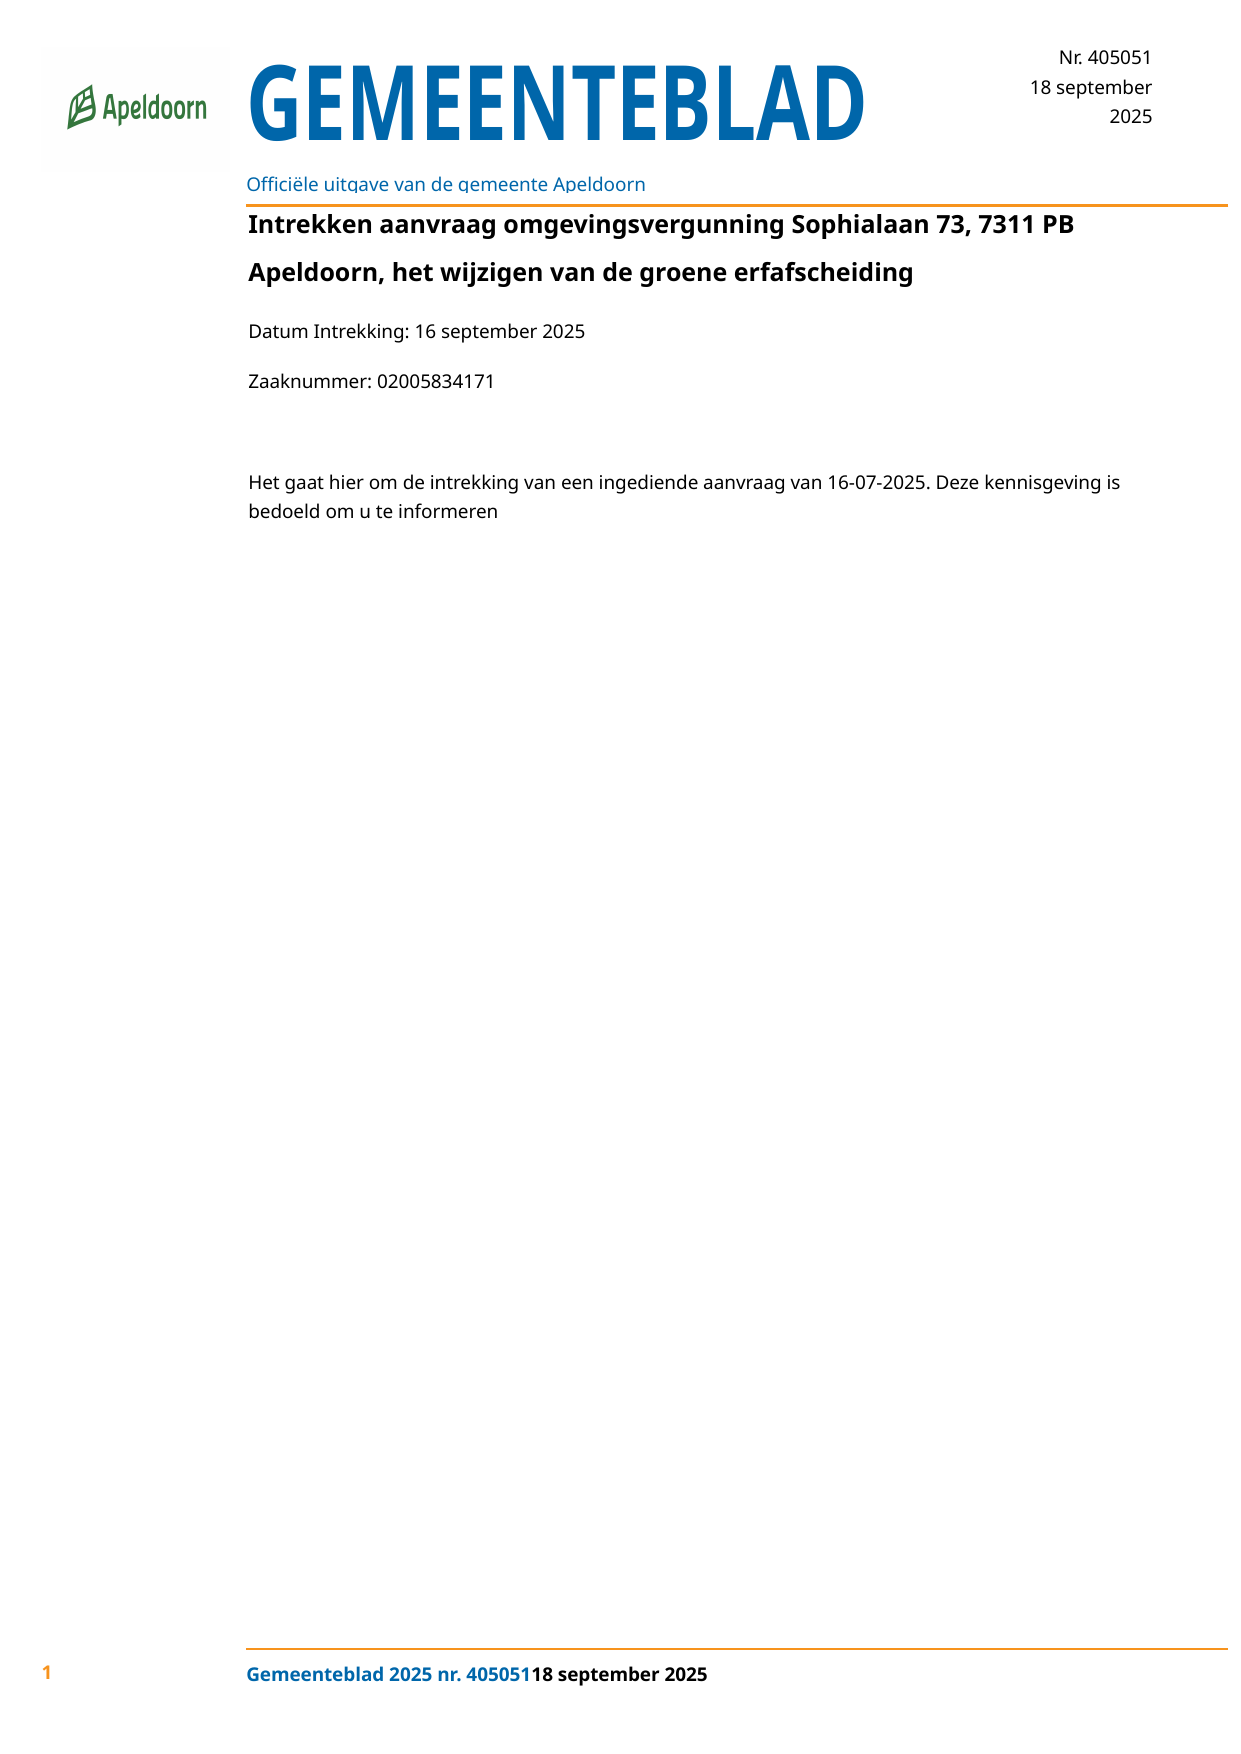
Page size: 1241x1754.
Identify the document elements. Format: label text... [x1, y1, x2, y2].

text Intrekken aanvraag omgevingsvergunning Sophialaan 73, 7311 PB Apeldoorn, het wijzigen van de groene erfafscheiding [248, 207, 1152, 288]
picture [41, 47, 231, 172]
text Het gaat hier om de intrekking van een ingediende aanvraag van 16-07-2025. Deze kennisgeving is bedoeld om u te informeren [248, 469, 1152, 524]
text Zaaknummer: 02005834171 [248, 368, 1152, 394]
text Datum Intrekking: 16 september 2025 [248, 318, 1152, 344]
